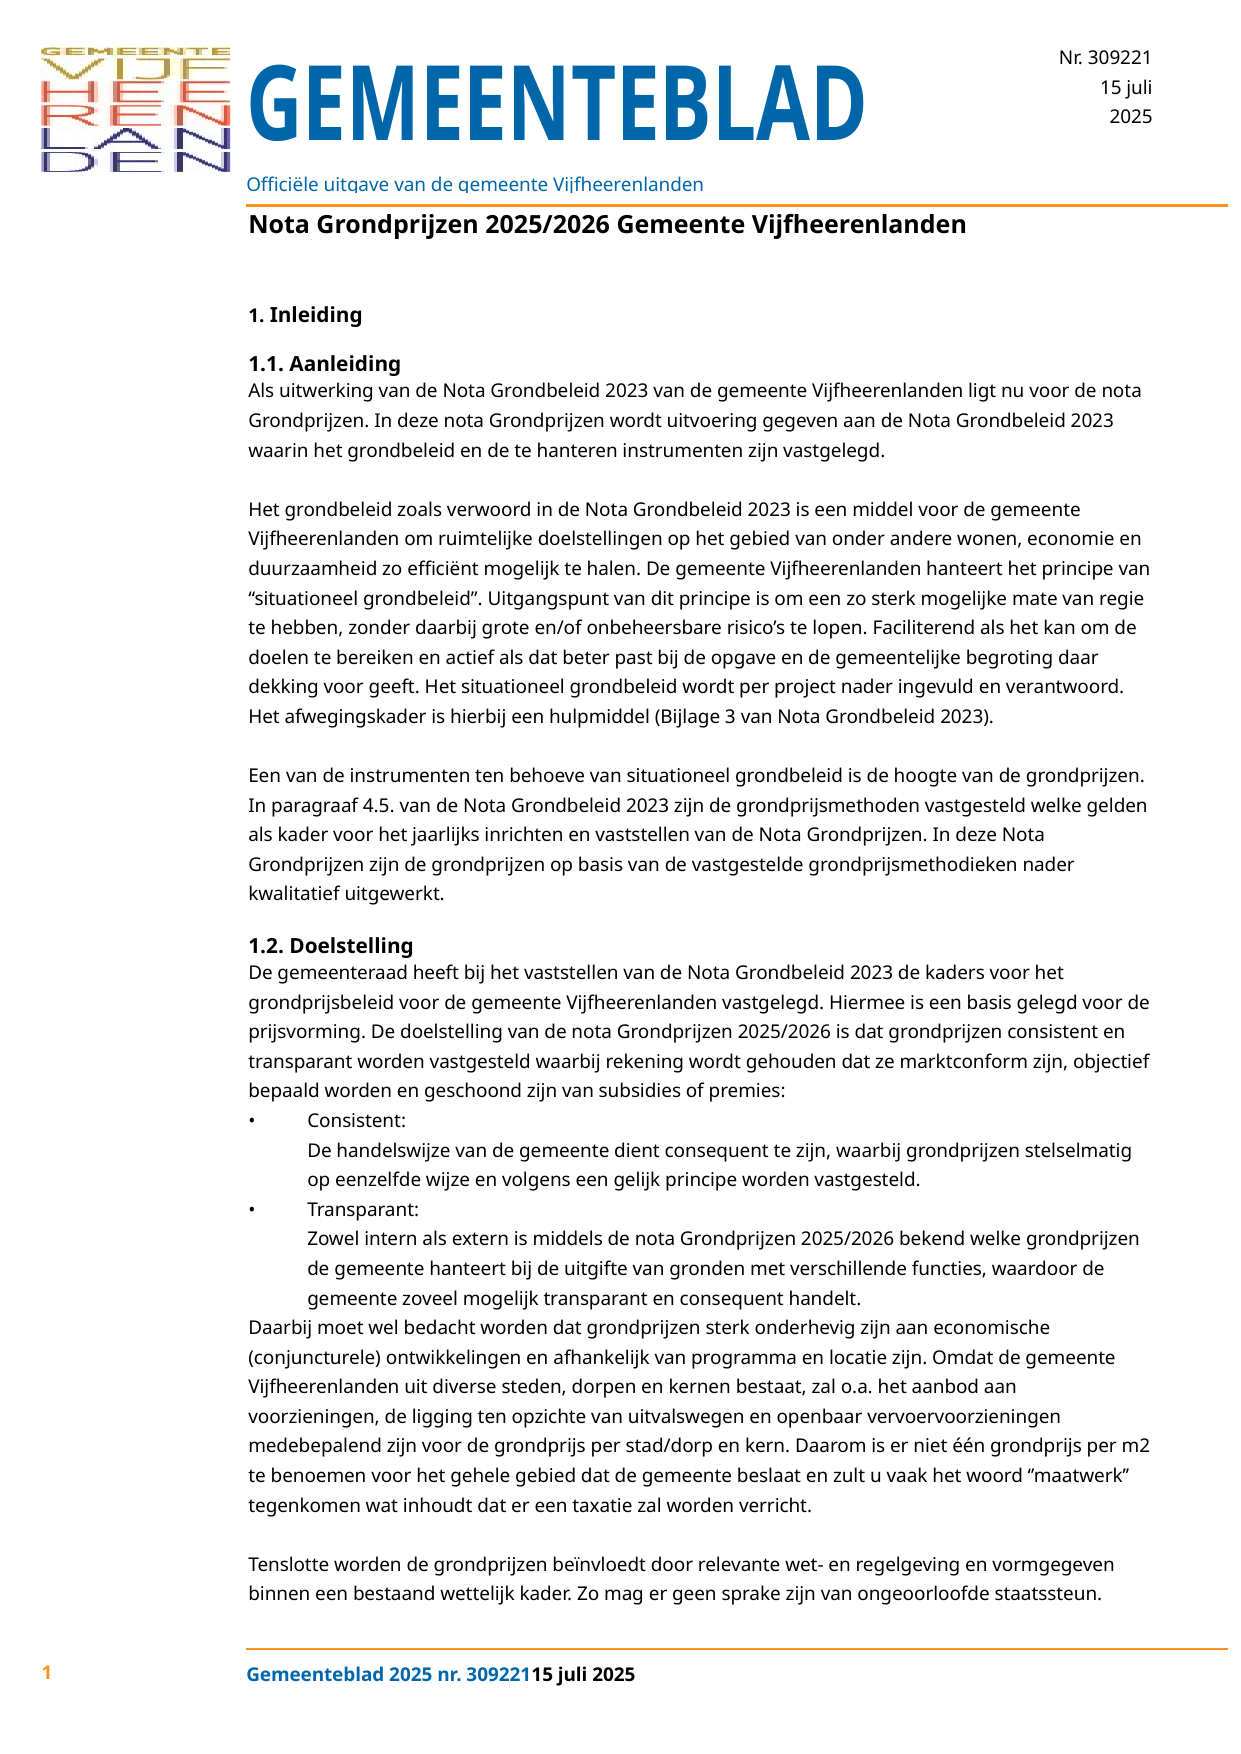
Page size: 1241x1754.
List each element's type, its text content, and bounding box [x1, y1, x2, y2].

text Nota Grondprijzen 2025/2026 Gemeente Vijfheerenlanden [248, 207, 1152, 241]
text 1. Inleiding [248, 300, 1152, 328]
text Daarbij moet wel bedacht worden dat grondprijzen sterk onderhevig zijn aan economische (conjuncturele) ontwikkelingen en afhankelijk van programma en locatie zijn. Omdat de gemeente Vijfheerenlanden uit diverse steden, dorpen en kernen bestaat, zal o.a. het aanbod aan voorzieningen, de ligging ten opzichte van uitvalswegen en openbaar vervoervoorzieningen medebepalend zijn voor de grondprijs per stad/dorp en kern. Daarom is er niet één grondprijs per m2 te benoemen voor het gehele gebied dat de gemeente beslaat en zult u vaak het woord ‘’maatwerk’’ tegenkomen wat inhoudt dat er een taxatie zal worden verricht. [248, 1314, 1152, 1518]
text De gemeenteraad heeft bij het vaststellen van de Nota Grondbeleid 2023 de kaders voor het grondprijsbeleid voor de gemeente Vijfheerenlanden vastgelegd. Hiermee is een basis gelegd voor de prijsvorming. De doelstelling van de nota Grondprijzen 2025/2026 is dat grondprijzen consistent en transparant worden vastgesteld waarbij rekening wordt gehouden dat ze marktconform zijn, objectief bepaald worden en geschoond zijn van subsidies of premies: [248, 959, 1152, 1103]
list De handelswijze van de gemeente dient consequent te zijn, waarbij grondprijzen stelselmatig op eenzelfde wijze en volgens een gelijk principe worden vastgesteld. [248, 1137, 1152, 1192]
text 1.1. Aanleiding [248, 349, 1152, 378]
list Zowel intern als extern is middels de nota Grondprijzen 2025/2026 bekend welke grondprijzen de gemeente hanteert bij de uitgifte van gronden met verschillende functies, waardoor de gemeente zoveel mogelijk transparant en consequent handelt. [248, 1226, 1152, 1311]
text Het grondbeleid zoals verwoord in de Nota Grondbeleid 2023 is een middel voor de gemeente Vijfheerenlanden om ruimtelijke doelstellingen op het gebied van onder andere wonen, economie en duurzaamheid zo efficiënt mogelijk te halen. De gemeente Vijfheerenlanden hanteert het principe van “situationeel grondbeleid”. Uitgangspunt van dit principe is om een zo sterk mogelijke mate van regie te hebben, zonder daarbij grote en/of onbeheersbare risico’s te lopen. Faciliterend als het kan om de doelen te bereiken en actief als dat beter past bij de opgave en de gemeentelijke begroting daar dekking voor geeft. Het situationeel grondbeleid wordt per project nader ingevuld en verantwoord. Het afwegingskader is hierbij een hulpmiddel (Bijlage 3 van Nota Grondbeleid 2023). [248, 496, 1152, 729]
list Transparant: [248, 1196, 1152, 1222]
picture [41, 47, 231, 172]
text Tenslotte worden de grondprijzen beïnvloedt door relevante wet- en regelgeving en vormgegeven binnen een bestaand wettelijk kader. Zo mag er geen sprake zijn van ongeoorloofde staatssteun. [248, 1551, 1152, 1606]
list Consistent: [248, 1107, 1152, 1133]
text 1.2. Doelstelling [248, 931, 1152, 959]
text Als uitwerking van de Nota Grondbeleid 2023 van de gemeente Vijfheerenlanden ligt nu voor de nota Grondprijzen. In deze nota Grondprijzen wordt uitvoering gegeven aan de Nota Grondbeleid 2023 waarin het grondbeleid en de te hanteren instrumenten zijn vastgelegd. [248, 378, 1152, 462]
text Een van de instrumenten ten behoeve van situationeel grondbeleid is de hoogte van de grondprijzen. In paragraaf 4.5. van de Nota Grondbeleid 2023 zijn de grondprijsmethoden vastgesteld welke gelden als kader voor het jaarlijks inrichten en vaststellen van de Nota Grondprijzen. In deze Nota Grondprijzen zijn de grondprijzen op basis van de vastgestelde grondprijsmethodieken nader kwalitatief uitgewerkt. [248, 762, 1152, 906]
